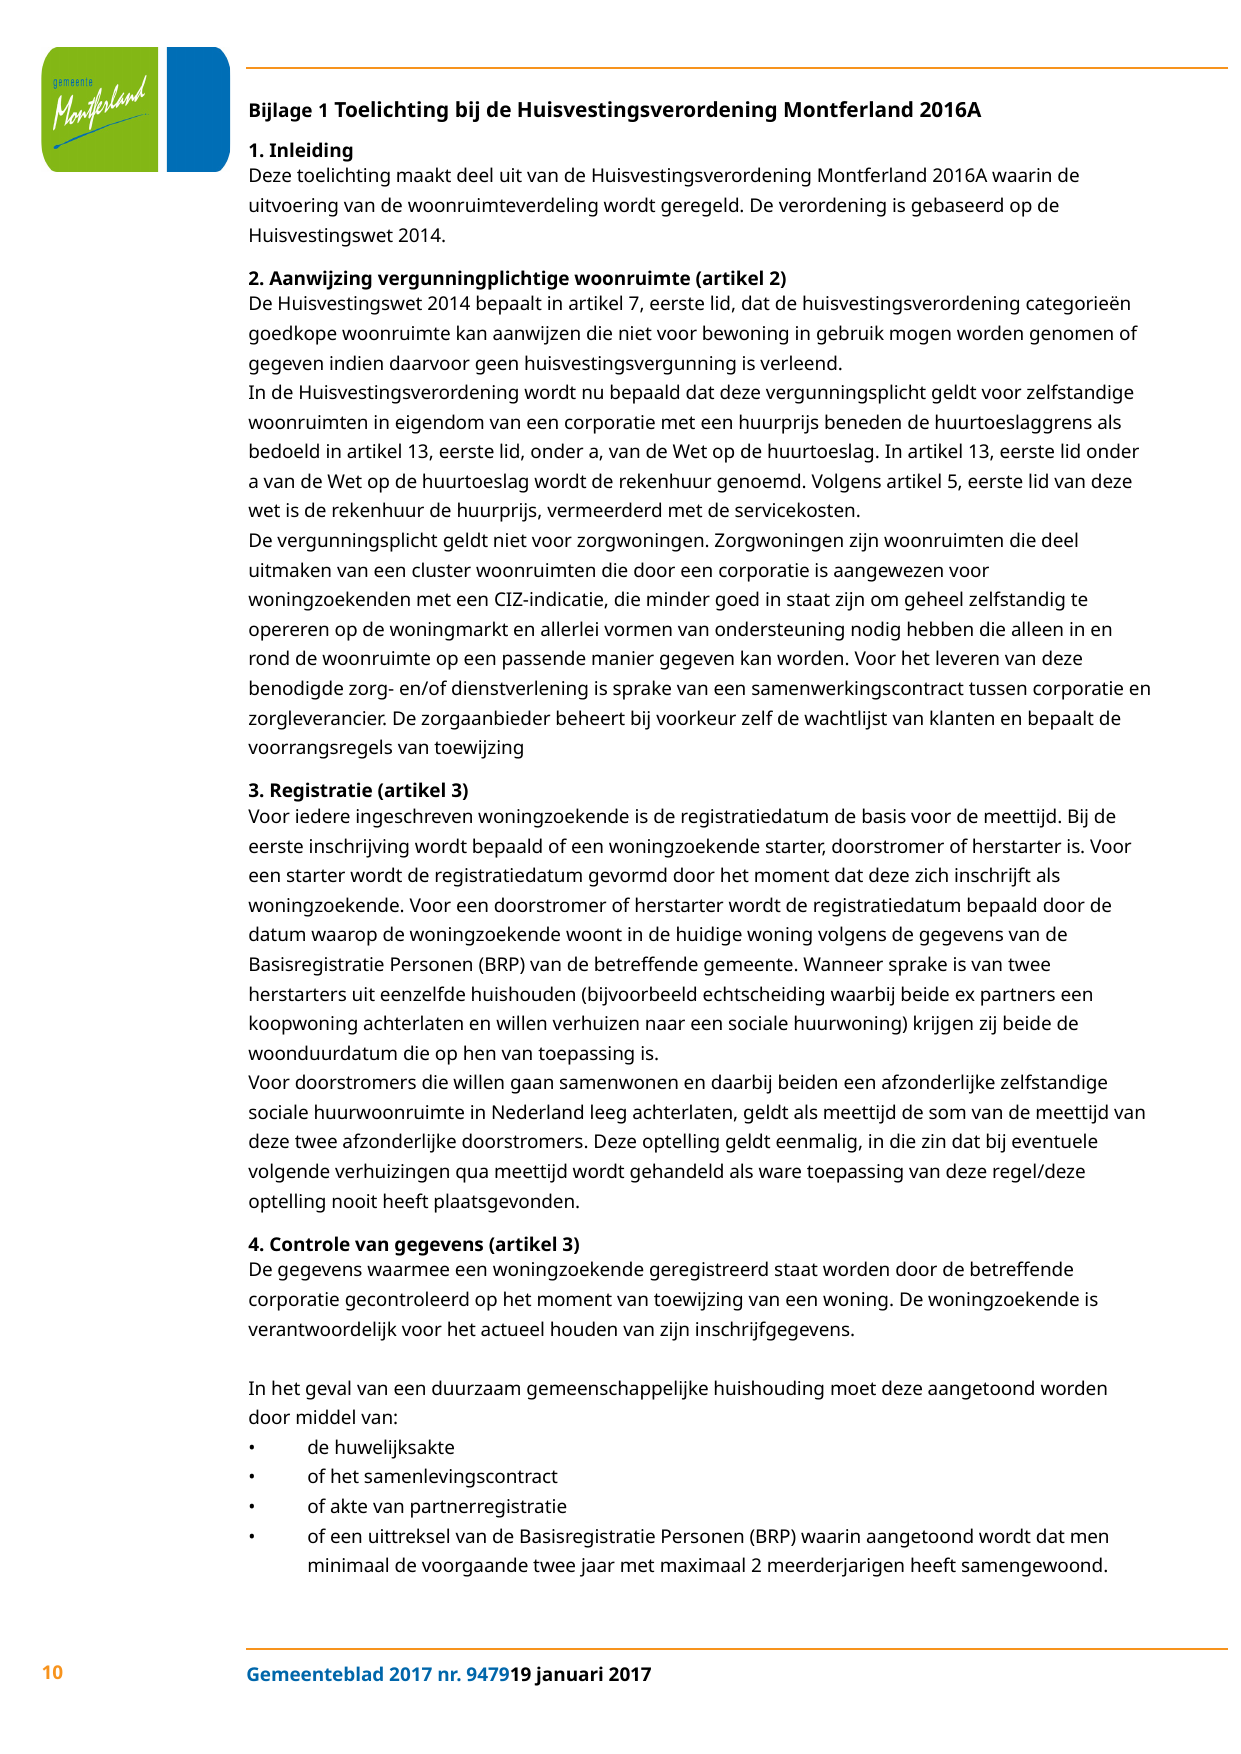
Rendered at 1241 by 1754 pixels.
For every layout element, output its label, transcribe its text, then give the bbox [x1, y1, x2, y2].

text De Huisvestingswet 2014 bepaalt in artikel 7, eerste lid, dat de huisvestingsverordening categorieën goedkope woonruimte kan aanwijzen die niet voor bewoning in gebruik mogen worden genomen of gegeven indien daarvoor geen huisvestingsvergunning is verleend. [248, 291, 1152, 376]
text 4. Controle van gegevens (artikel 3) [248, 1231, 1152, 1257]
text Bijlage 1 Toelichting bij de Huisvestingsverordening Montferland 2016A [248, 95, 1152, 123]
text De gegevens waarmee een woningzoekende geregistreerd staat worden door de betreffende corporatie gecontroleerd op het moment van toewijzing van een woning. De woningzoekende is verantwoordelijk voor het actueel houden van zijn inschrijfgegevens. [248, 1257, 1152, 1342]
text De vergunningsplicht geldt niet voor zorgwoningen. Zorgwoningen zijn woonruimten die deel uitmaken van een cluster woonruimten die door een corporatie is aangewezen voor woningzoekenden met een CIZ-indicatie, die minder goed in staat zijn om geheel zelfstandig te opereren op de woningmarkt en allerlei vormen van ondersteuning nodig hebben die alleen in en rond de woonruimte op een passende manier gegeven kan worden. Voor het leveren van deze benodigde zorg- en/of dienstverlening is sprake van een samenwerkingscontract tussen corporatie en zorgleverancier. De zorgaanbieder beheert bij voorkeur zelf de wachtlijst van klanten en bepaalt de voorrangsregels van toewijzing [248, 527, 1152, 760]
text 2. Aanwijzing vergunningplichtige woonruimte (artikel 2) [248, 265, 1152, 291]
list of een uittreksel van de Basisregistratie Personen (BRP) waarin aangetoond wordt dat men minimaal de voorgaande twee jaar met maximaal 2 meerderjarigen heeft samengewoond. [248, 1523, 1152, 1578]
text Voor doorstromers die willen gaan samenwonen en daarbij beiden een afzonderlijke zelfstandige sociale huurwoonruimte in Nederland leeg achterlaten, geldt als meettijd de som van de meettijd van deze twee afzonderlijke doorstromers. Deze optelling geldt eenmalig, in die zin dat bij eventuele volgende verhuizingen qua meettijd wordt gehandeld als ware toepassing van deze regel/deze optelling nooit heeft plaatsgevonden. [248, 1069, 1152, 1213]
text In de Huisvestingsverordening wordt nu bepaald dat deze vergunningsplicht geldt voor zelfstandige woonruimten in eigendom van een corporatie met een huurprijs beneden de huurtoeslaggrens als bedoeld in artikel 13, eerste lid, onder a, van de Wet op de huurtoeslag. In artikel 13, eerste lid onder a van de Wet op de huurtoeslag wordt de rekenhuur genoemd. Volgens artikel 5, eerste lid van deze wet is de rekenhuur de huurprijs, vermeerderd met de servicekosten. [248, 379, 1152, 523]
list de huwelijksakte [248, 1434, 1152, 1460]
text Voor iedere ingeschreven woningzoekende is de registratiedatum de basis voor de meettijd. Bij de eerste inschrijving wordt bepaald of een woningzoekende starter, doorstromer of herstarter is. Voor een starter wordt de registratiedatum gevormd door het moment dat deze zich inschrijft als woningzoekende. Voor een doorstromer of herstarter wordt de registratiedatum bepaald door de datum waarop de woningzoekende woont in de huidige woning volgens de gegevens van de Basisregistratie Personen (BRP) van de betreffende gemeente. Wanneer sprake is van twee herstarters uit eenzelfde huishouden (bijvoorbeeld echtscheiding waarbij beide ex partners een koopwoning achterlaten en willen verhuizen naar een sociale huurwoning) krijgen zij beide de woonduurdatum die op hen van toepassing is. [248, 803, 1152, 1066]
text 3. Registratie (artikel 3) [248, 777, 1152, 803]
list of akte van partnerregistratie [248, 1493, 1152, 1519]
text Deze toelichting maakt deel uit van de Huisvestingsverordening Montferland 2016A waarin de uitvoering van de woonruimteverdeling wordt geregeld. De verordening is gebaseerd op de Huisvestingswet 2014. [248, 163, 1152, 247]
list of het samenlevingscontract [248, 1464, 1152, 1489]
text 1. Inleiding [248, 137, 1152, 163]
picture [41, 47, 231, 172]
text In het geval van een duurzaam gemeenschappelijke huishouding moet deze aangetoond worden door middel van: [248, 1375, 1152, 1430]
